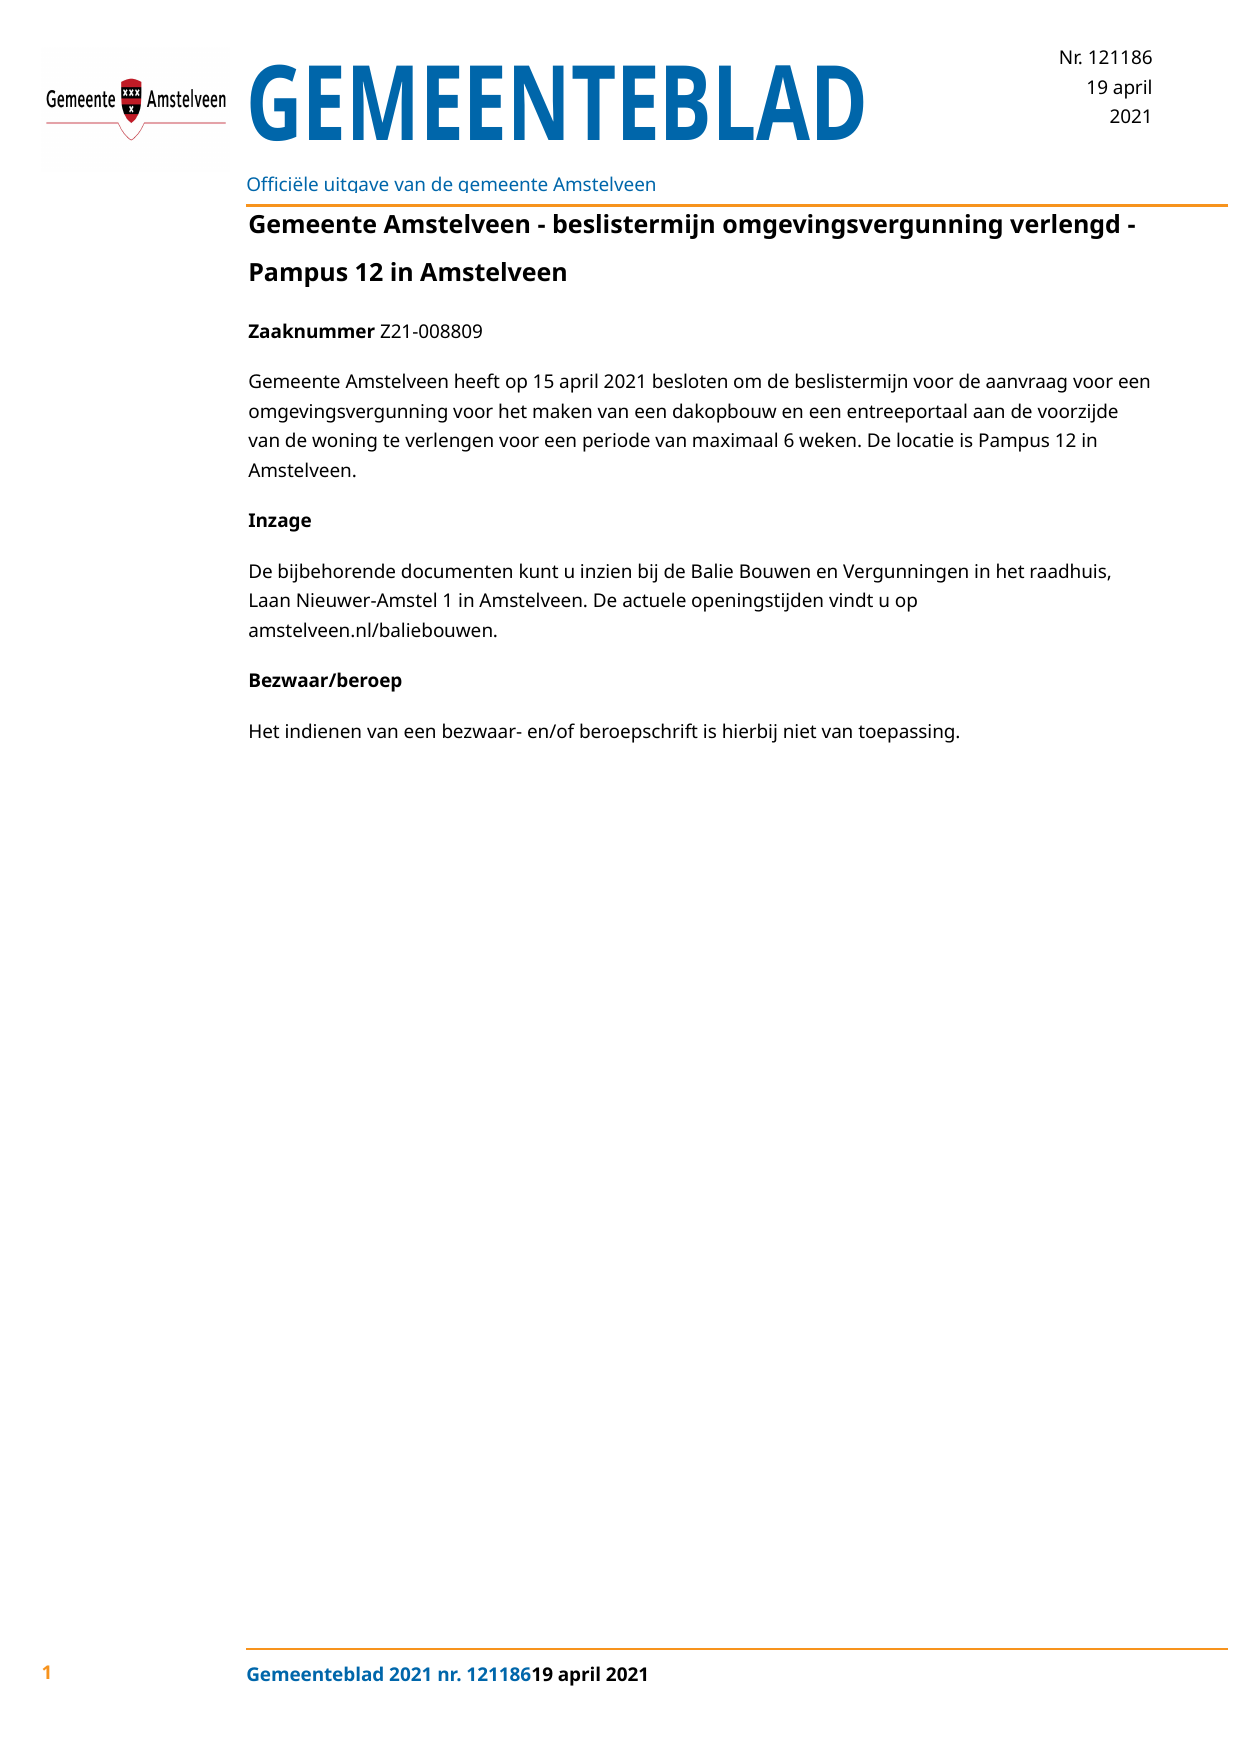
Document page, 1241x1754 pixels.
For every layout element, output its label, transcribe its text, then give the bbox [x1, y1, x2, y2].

text Inzage [248, 507, 1152, 533]
text De bijbehorende documenten kunt u inzien bij de Balie Bouwen en Vergunningen in het raadhuis, Laan Nieuwer-Amstel 1 in Amstelveen. De actuele openingstijden vindt u op amstelveen.nl/baliebouwen. [248, 558, 1152, 643]
text Zaaknummer Z21-008809 [248, 318, 1152, 344]
text Gemeente Amstelveen - beslistermijn omgevingsvergunning verlengd - Pampus 12 in Amstelveen [248, 207, 1152, 288]
text Gemeente Amstelveen heeft op 15 april 2021 besloten om de beslistermijn voor de aanvraag voor een omgevingsvergunning voor het maken van een dakopbouw en een entreeportaal aan de voorzijde van de woning te verlengen voor een periode van maximaal 6 weken. De locatie is Pampus 12 in Amstelveen. [248, 368, 1152, 483]
text Het indienen van een bezwaar- en/of beroepschrift is hierbij niet van toepassing. [248, 718, 1152, 744]
picture [41, 47, 231, 172]
text Bezwaar/beroep [248, 667, 1152, 693]
